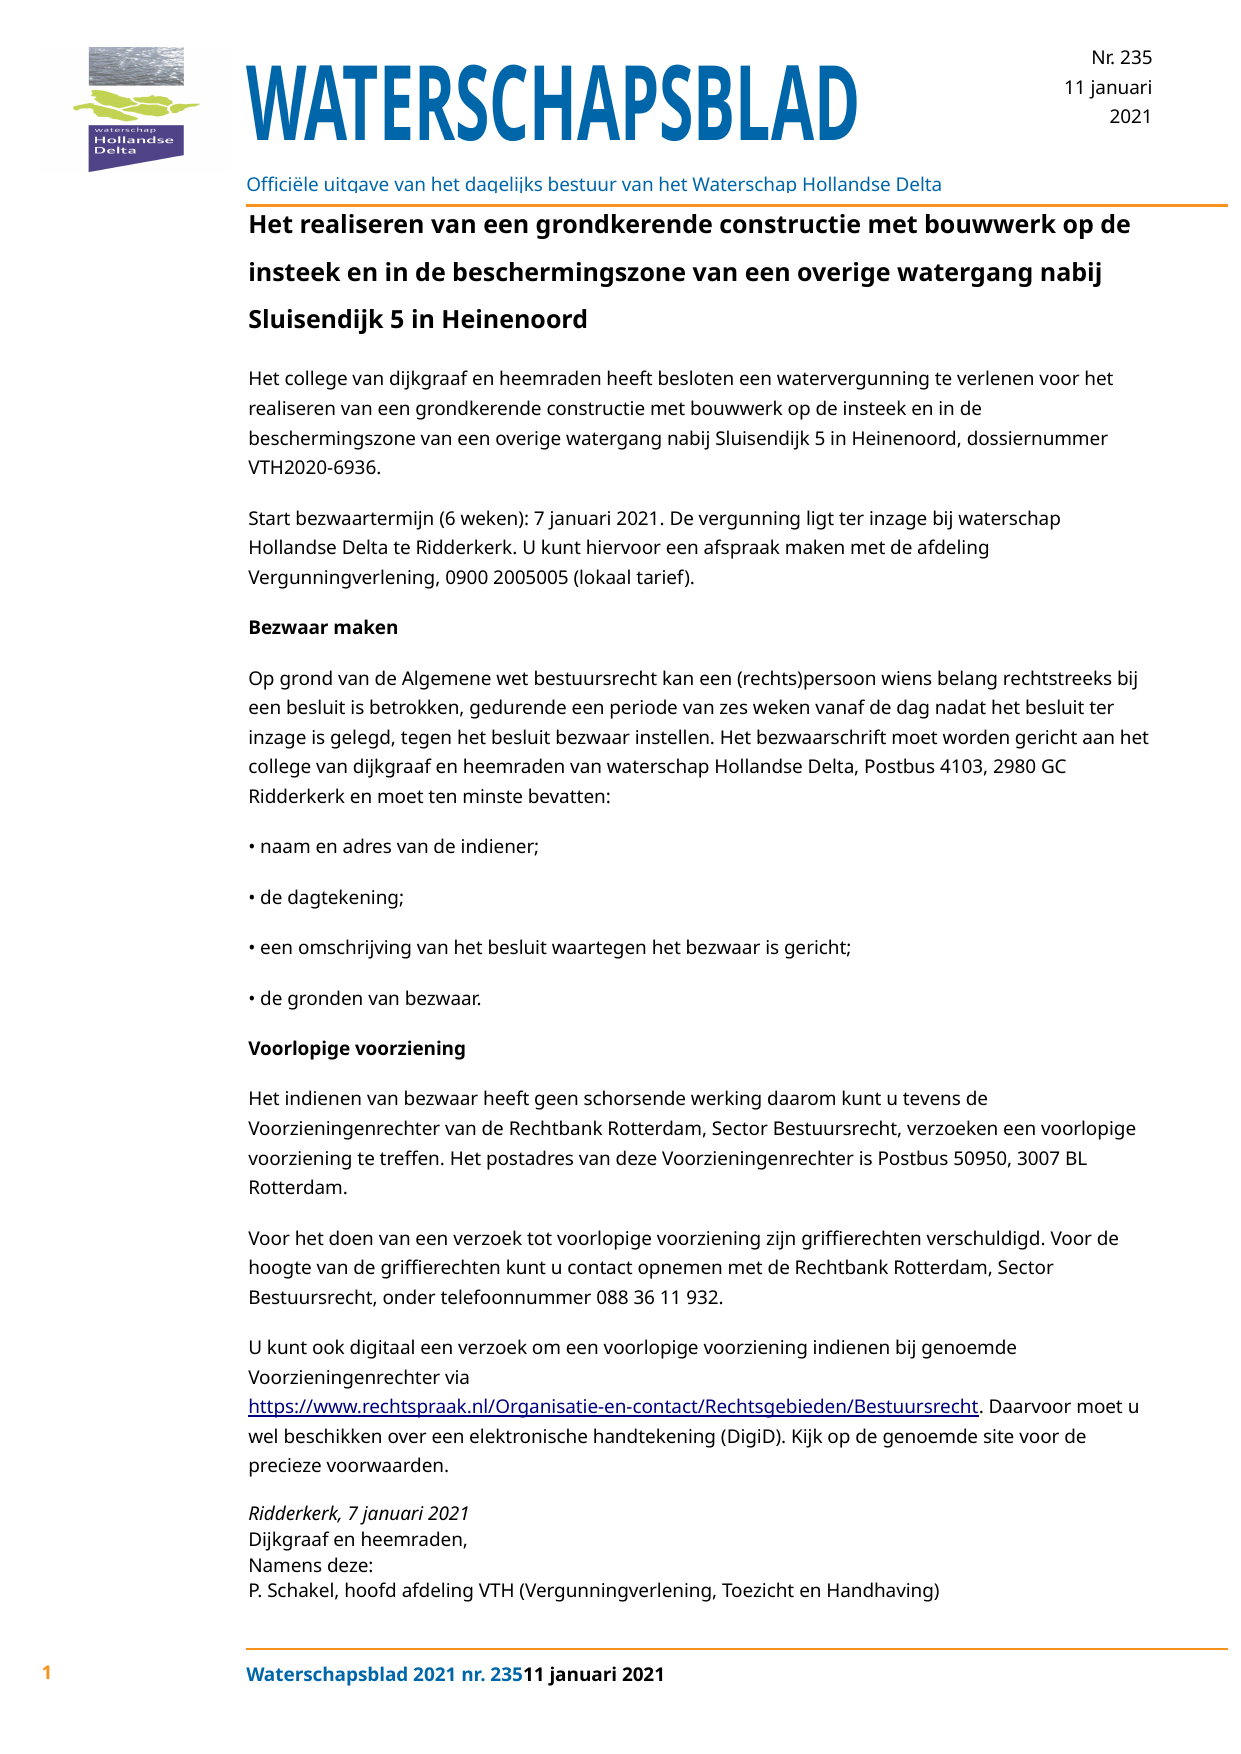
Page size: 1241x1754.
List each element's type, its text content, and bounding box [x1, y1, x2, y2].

text Dijkgraaf en heemraden, [248, 1526, 1152, 1552]
picture [41, 47, 231, 172]
text Het realiseren van een grondkerende constructie met bouwwerk op de insteek en in de beschermingszone van een overige watergang nabij Sluisendijk 5 in Heinenoord [248, 207, 1152, 336]
text Bezwaar maken [248, 614, 1152, 640]
text P. Schakel, hoofd afdeling VTH (Vergunningverlening, Toezicht en Handhaving) [248, 1578, 1152, 1603]
text Het college van dijkgraaf en heemraden heeft besloten een watervergunning te verlenen voor het realiseren van een grondkerende constructie met bouwwerk op de insteek en in de beschermingszone van een overige watergang nabij Sluisendijk 5 in Heinenoord, dossiernummer VTH2020-6936. [248, 366, 1152, 480]
text • naam en adres van de indiener; [248, 833, 1152, 859]
text • de dagtekening; [248, 884, 1152, 909]
text Start bezwaartermijn (6 weken): 7 januari 2021. De vergunning ligt ter inzage bij waterschap Hollandse Delta te Ridderkerk. U kunt hiervoor een afspraak maken met de afdeling Vergunningverlening, 0900 2005005 (lokaal tarief). [248, 505, 1152, 589]
text Op grond van de Algemene wet bestuursrecht kan een (rechts)persoon wiens belang rechtstreeks bij een besluit is betrokken, gedurende een periode van zes weken vanaf de dag nadat het besluit ter inzage is gelegd, tegen het besluit bezwaar instellen. Het bezwaarschrift moet worden gericht aan het college van dijkgraaf en heemraden van waterschap Hollandse Delta, Postbus 4103, 2980 GC Ridderkerk en moet ten minste bevatten: [248, 665, 1152, 809]
text • de gronden van bezwaar. [248, 985, 1152, 1010]
text Namens deze: [248, 1552, 1152, 1578]
text Ridderkerk, 7 januari 2021 [248, 1500, 1152, 1526]
text Het indienen van bezwaar heeft geen schorsende werking daarom kunt u tevens de Voorzieningenrechter van de Rechtbank Rotterdam, Sector Bestuursrecht, verzoeken een voorlopige voorziening te treffen. Het postadres van deze Voorzieningenrechter is Postbus 50950, 3007 BL Rotterdam. [248, 1086, 1152, 1200]
text Voorlopige voorziening [248, 1035, 1152, 1061]
text • een omschrijving van het besluit waartegen het bezwaar is gericht; [248, 934, 1152, 960]
text Voor het doen van een verzoek tot voorlopige voorziening zijn griffierechten verschuldigd. Voor de hoogte van de griffierechten kunt u contact opnemen met de Rechtbank Rotterdam, Sector Bestuursrecht, onder telefoonnummer 088 36 11 932. [248, 1225, 1152, 1309]
text U kunt ook digitaal een verzoek om een voorlopige voorziening indienen bij genoemde Voorzieningenrechter via https://www.rechtspraak.nl/Organisatie-en-contact/Rechtsgebieden/Bestuursrecht. Daarvoor moet u wel beschikken over een elektronische handtekening (DigiD). Kijk op de genoemde site voor de precieze voorwaarden. [248, 1334, 1152, 1478]
